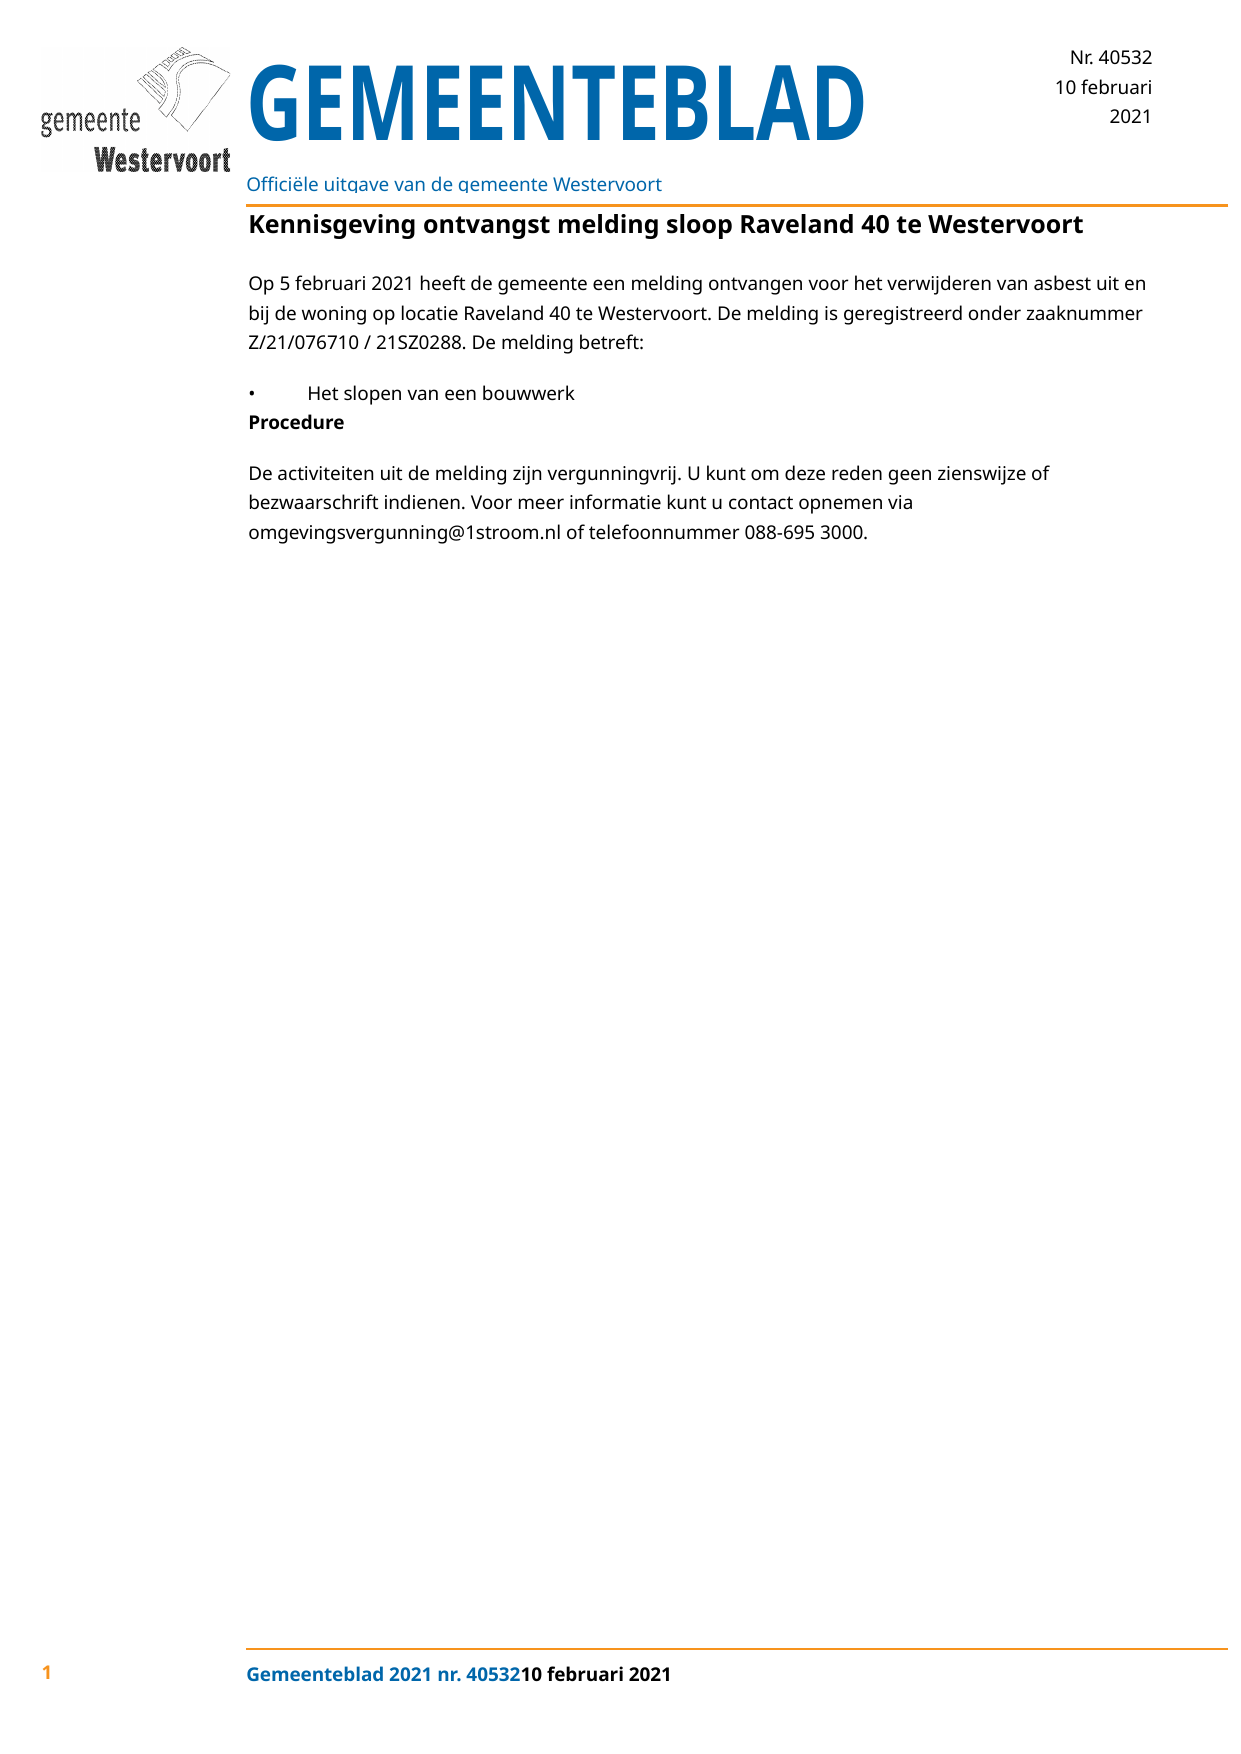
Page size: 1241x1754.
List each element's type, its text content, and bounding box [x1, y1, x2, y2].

text Op 5 februari 2021 heeft de gemeente een melding ontvangen voor het verwijderen van asbest uit en bij de woning op locatie Raveland 40 te Westervoort. De melding is geregistreerd onder zaaknummer Z/21/076710 / 21SZ0288. De melding betreft: [248, 270, 1152, 355]
list Het slopen van een bouwwerk [248, 380, 1152, 406]
text De activiteiten uit de melding zijn vergunningvrij. U kunt om deze reden geen zienswijze of bezwaarschrift indienen. Voor meer informatie kunt u contact opnemen via omgevingsvergunning@1stroom.nl of telefoonnummer 088-695 3000. [248, 460, 1152, 545]
picture [41, 47, 231, 172]
text Kennisgeving ontvangst melding sloop Raveland 40 te Westervoort [248, 207, 1152, 241]
text Procedure [248, 409, 1152, 435]
